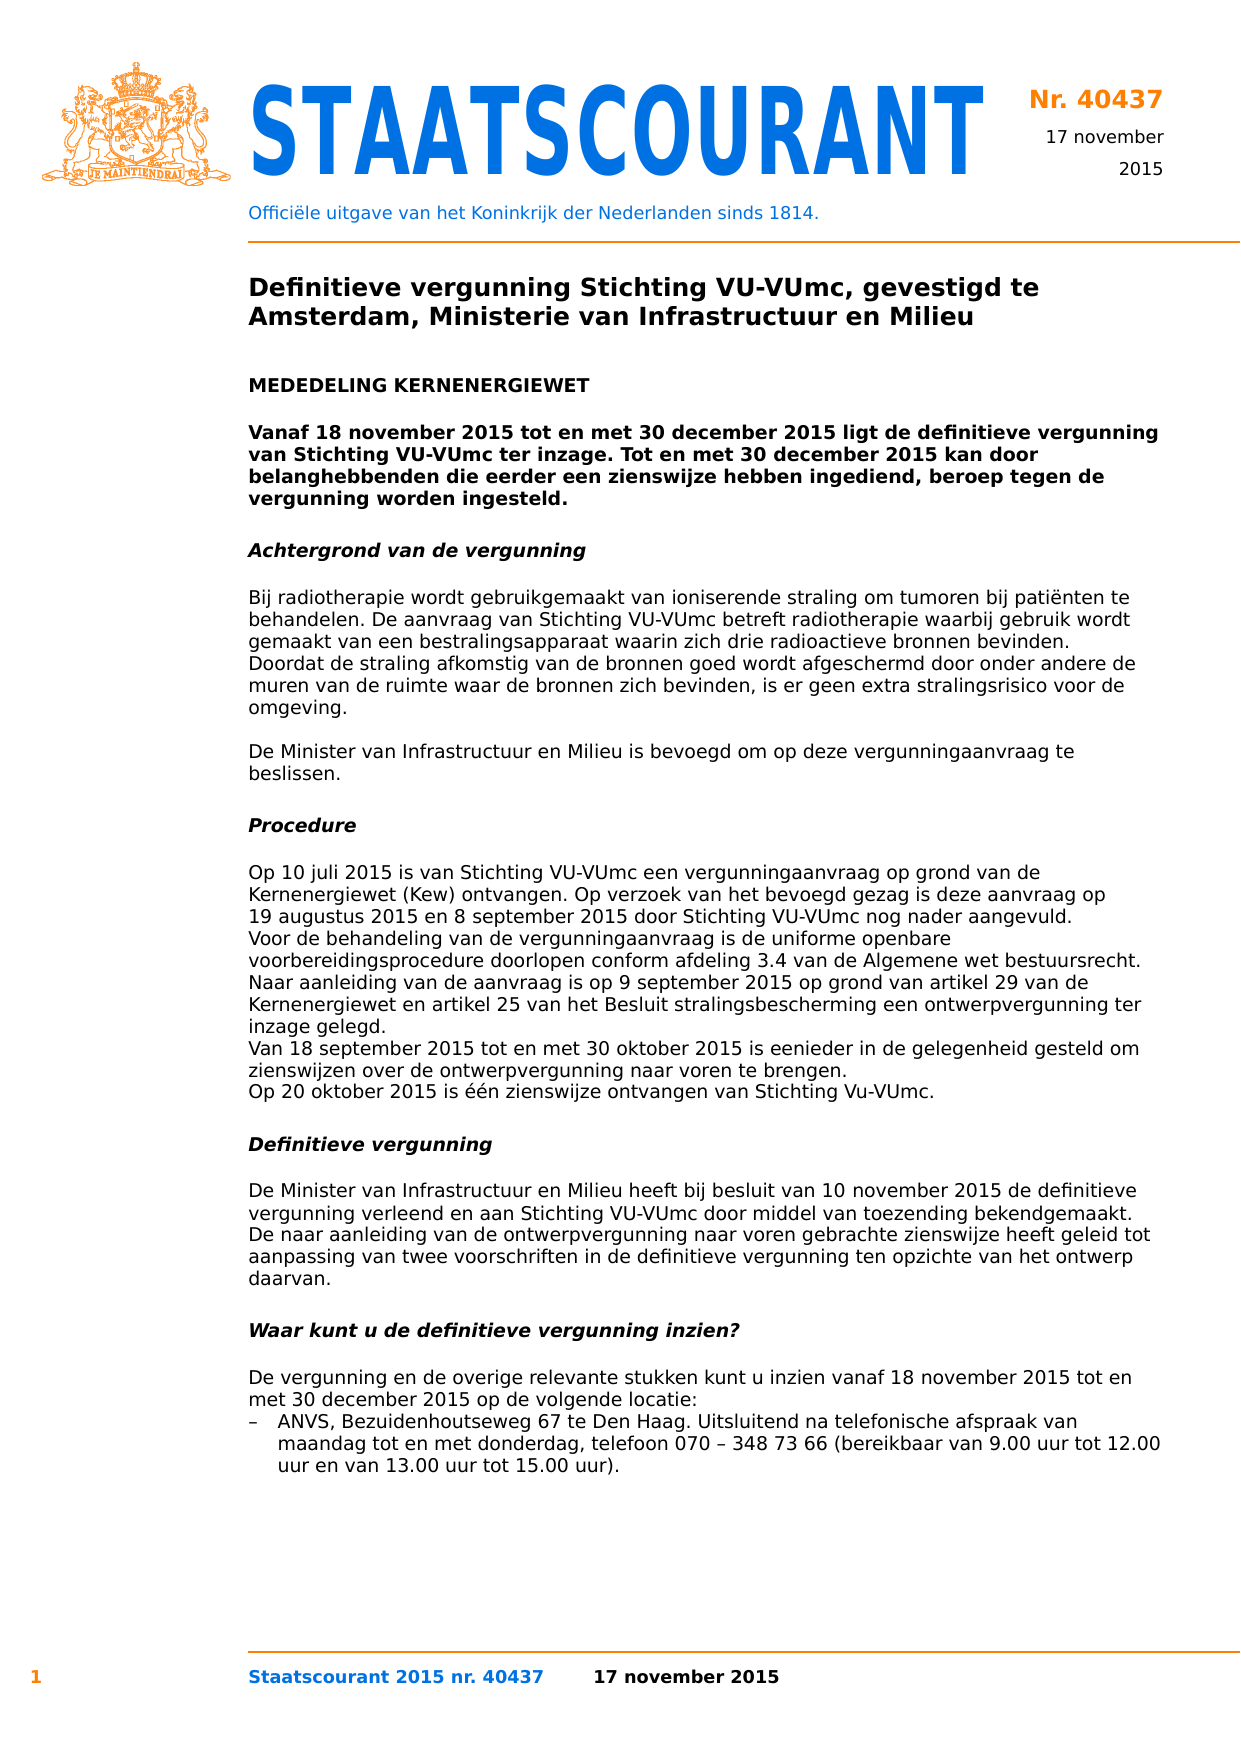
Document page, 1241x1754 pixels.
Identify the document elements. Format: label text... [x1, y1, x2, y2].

subtitle Definitieve vergunning [248, 1133, 1163, 1155]
text De Minister van Infrastructuur en Milieu heeft bij besluit van 10 november 2015 de definitieve vergunning verleend en aan Stichting VU-VUmc door middel van toezending bekendgemaakt. [248, 1180, 1163, 1224]
subtitle Achtergrond van de vergunning [248, 540, 1163, 562]
text Doordat de straling afkomstig van de bronnen goed wordt afgeschermd door onder andere de muren van de ruimte waar de bronnen zich bevinden, is er geen extra stralingsrisico voor de omgeving. [248, 653, 1163, 719]
text – ANVS, Bezuidenhoutseweg 67 te Den Haag. Uitsluitend na telefonische afspraak van maandag tot en met donderdag, telefoon 070 – 348 73 66 (bereikbaar van 9.00 uur tot 12.00 uur en van 13.00 uur tot 15.00 uur). [248, 1411, 1163, 1477]
text Bij radiotherapie wordt gebruikgemaakt van ioniserende straling om tumoren bij patiënten te behandelen. De aanvraag van Stichting VU-VUmc betreft radiotherapie waarbij gebruik wordt gemaakt van een bestralingsapparaat waarin zich drie radioactieve bronnen bevinden. [248, 587, 1163, 653]
subtitle MEDEDELING KERNENERGIEWET [248, 375, 1163, 397]
text Naar aanleiding van de aanvraag is op 9 september 2015 op grond van artikel 29 van de Kernenergiewet en artikel 25 van het Besluit stralingsbescherming een ontwerpvergunning ter inzage gelegd. [248, 972, 1163, 1037]
text Vanaf 18 november 2015 tot en met 30 december 2015 ligt de definitieve vergunning van Stichting VU-VUmc ter inzage. Tot en met 30 december 2015 kan door belanghebbenden die eerder een zienswijze hebben ingediend, beroep tegen de vergunning worden ingesteld. [248, 422, 1163, 510]
text De naar aanleiding van de ontwerpvergunning naar voren gebrachte zienswijze heeft geleid tot aanpassing van twee voorschriften in de definitieve vergunning ten opzichte van het ontwerp daarvan. [248, 1224, 1163, 1290]
table_cell Officiële uitgave van het Koninkrijk der Nederlanden sinds 1814. [248, 203, 1240, 241]
text De vergunning en de overige relevante stukken kunt u inzien vanaf 18 november 2015 tot en met 30 december 2015 op de volgende locatie: [248, 1367, 1163, 1411]
subtitle Definitieve vergunning Stichting VU-VUmc, gevestigd te Amsterdam, Ministerie van Infrastructuur en Milieu [248, 273, 1163, 331]
subtitle Waar kunt u de definitieve vergunning inzien? [248, 1320, 1163, 1342]
text Voor de behandeling van de vergunningaanvraag is de uniforme openbare voorbereidingsprocedure doorlopen conform afdeling 3.4 van de Algemene wet bestuursrecht. [248, 928, 1163, 972]
text De Minister van Infrastructuur en Milieu is bevoegd om op deze vergunningaanvraag te beslissen. [248, 741, 1163, 785]
text Op 10 juli 2015 is van Stichting VU-VUmc een vergunningaanvraag op grond van de Kernenergiewet (Kew) ontvangen. Op verzoek van het bevoegd gezag is deze aanvraag op 19 augustus 2015 en 8 september 2015 door Stichting VU-VUmc nog nader aangevuld. [248, 862, 1163, 928]
text Van 18 september 2015 tot en met 30 oktober 2015 is eenieder in de gelegenheid gesteld om zienswijzen over de ontwerpvergunning naar voren te brengen. [248, 1037, 1163, 1081]
table_header [25, 62, 248, 241]
table_cell 2015 [998, 153, 1240, 203]
picture [41, 62, 231, 186]
text Op 20 oktober 2015 is één zienswijze ontvangen van Stichting Vu-VUmc. [248, 1081, 1163, 1103]
table_header Nr. 40437 [998, 62, 1240, 121]
subtitle Procedure [248, 815, 1163, 837]
table_cell 17 november [998, 121, 1240, 153]
table_header STAATSCOURANT [248, 62, 998, 203]
